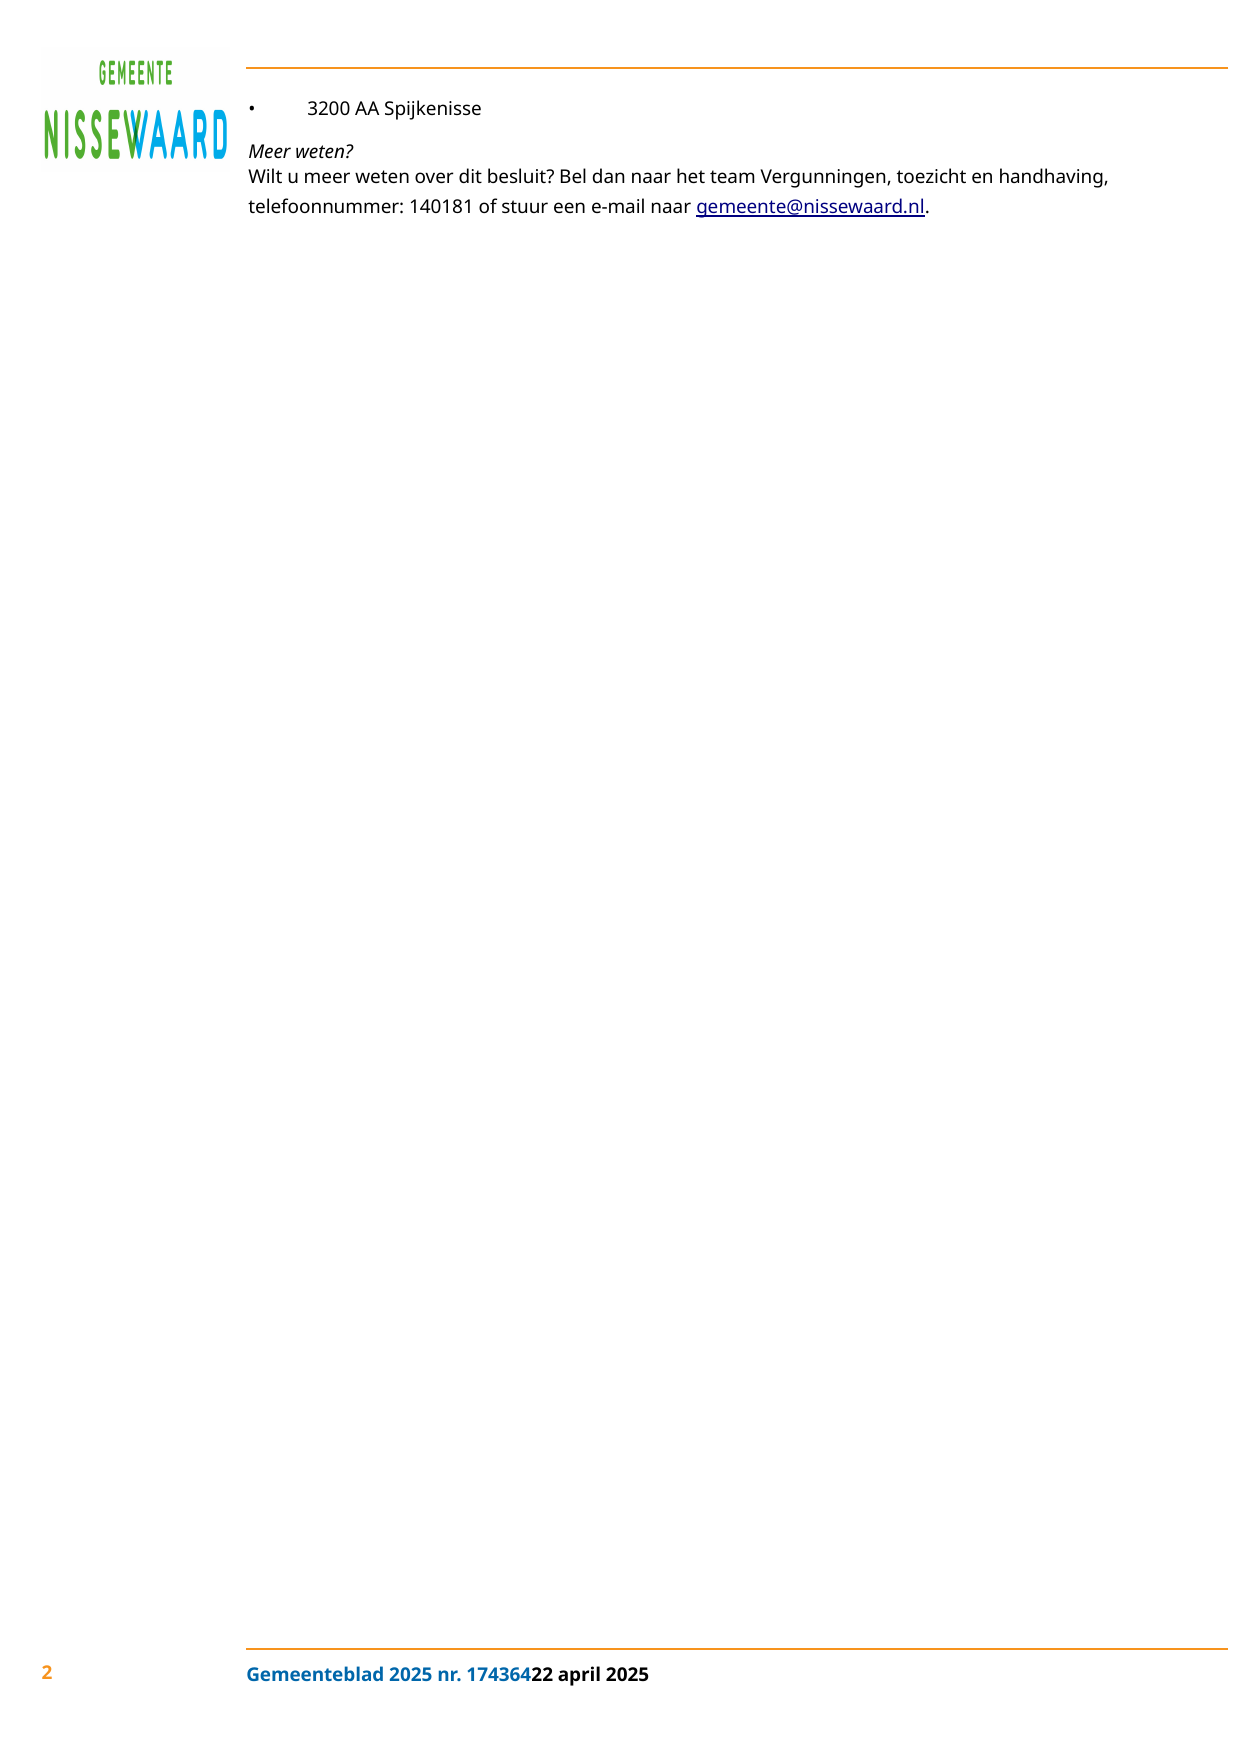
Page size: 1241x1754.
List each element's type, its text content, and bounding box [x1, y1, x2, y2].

list 3200 AA Spijkenisse [248, 95, 1152, 121]
text Wilt u meer weten over dit besluit? Bel dan naar het team Vergunningen, toezicht en handhaving, telefoonnummer: 140181 of stuur een e-mail naar gemeente@nissewaard.nl. [248, 164, 1152, 219]
picture [41, 47, 231, 172]
text Meer weten? [248, 138, 1152, 164]
